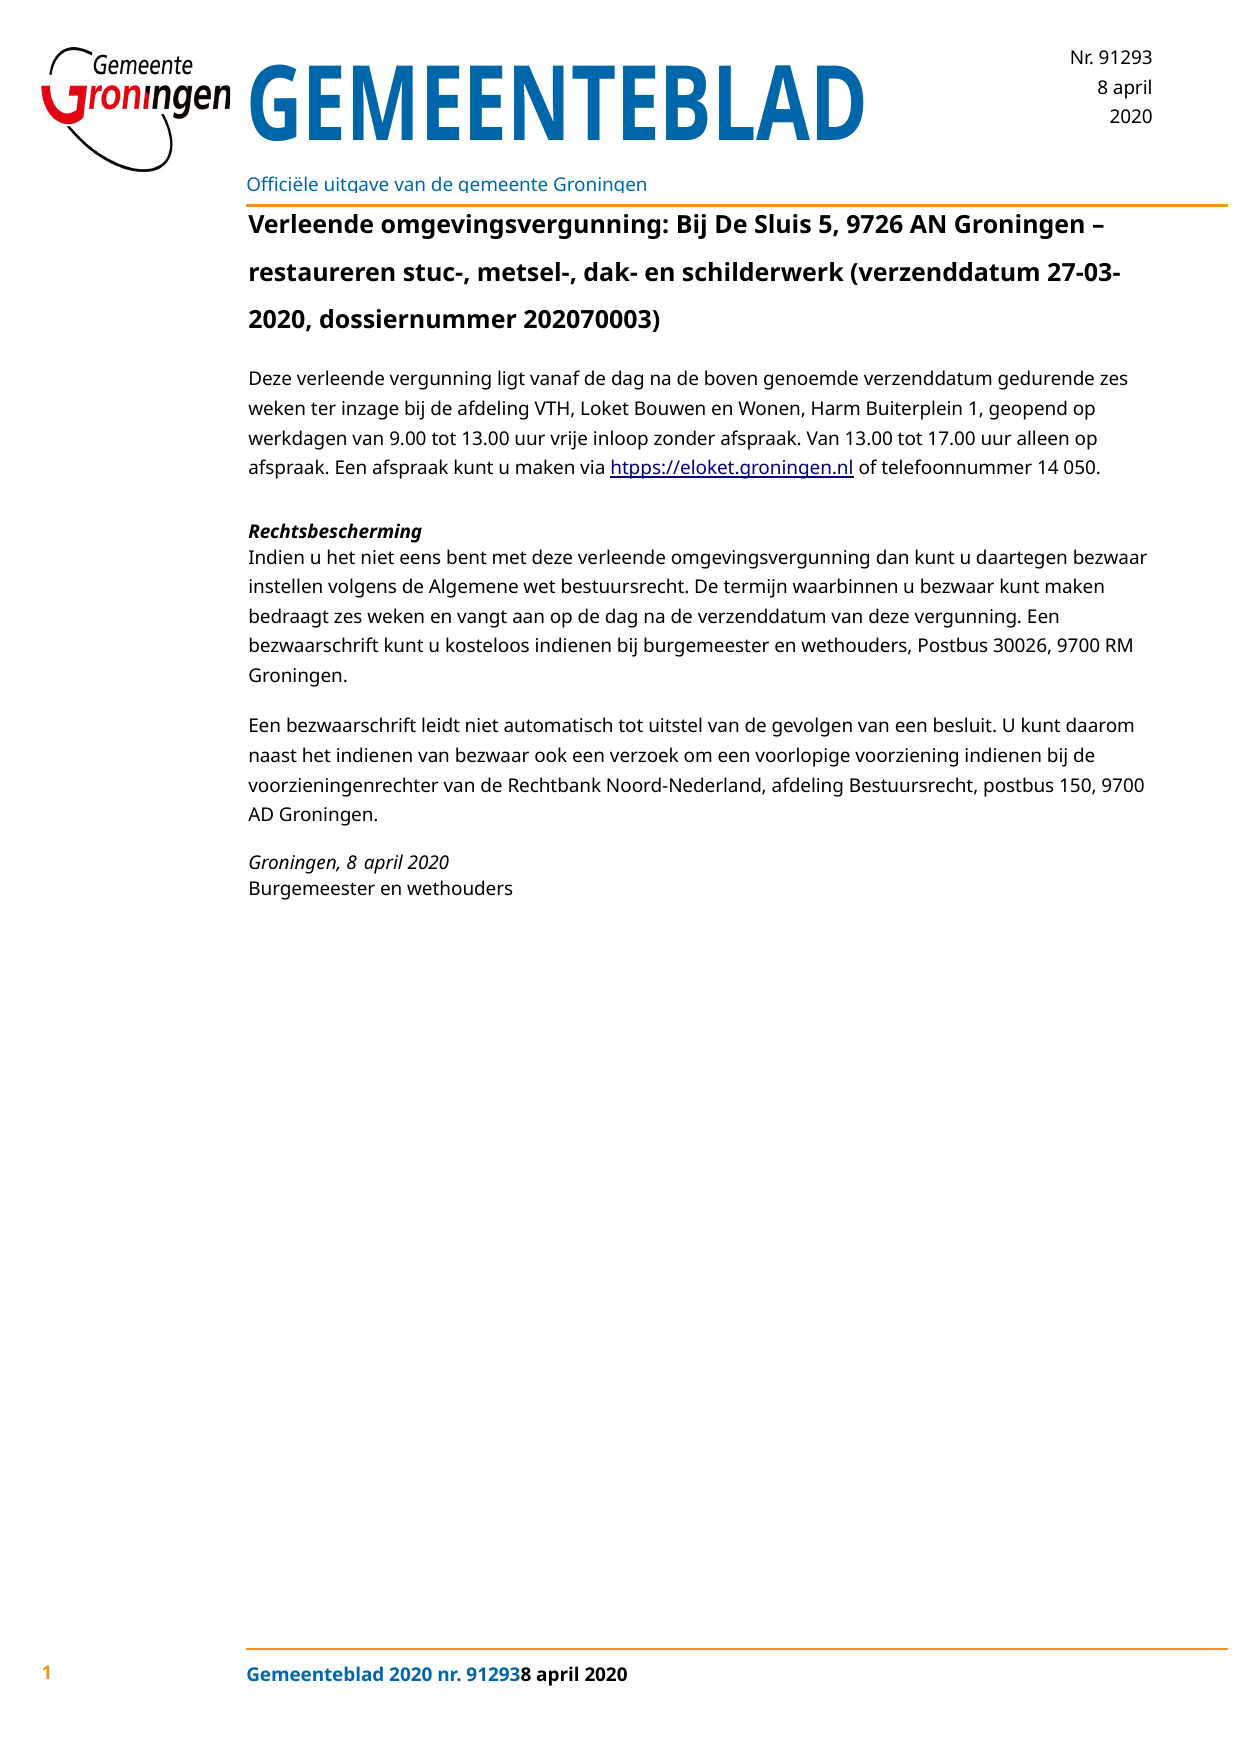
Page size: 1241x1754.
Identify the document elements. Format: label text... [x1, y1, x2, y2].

text Een bezwaarschrift leidt niet automatisch tot uitstel van de gevolgen van een besluit. U kunt daarom naast het indienen van bezwaar ook een verzoek om een voorlopige voorziening indienen bij de voorzieningenrechter van de Rechtbank Noord-Nederland, afdeling Bestuursrecht, postbus 150, 9700 AD Groningen. [248, 713, 1152, 827]
text Indien u het niet eens bent met deze verleende omgevingsvergunning dan kunt u daartegen bezwaar instellen volgens de Algemene wet bestuursrecht. De termijn waarbinnen u bezwaar kunt maken bedraagt zes weken en vangt aan op de dag na de verzenddatum van deze vergunning. Een bezwaarschrift kunt u kosteloos indienen bij burgemeester en wethouders, Postbus 30026, 9700 RM Groningen. [248, 544, 1152, 688]
text Verleende omgevingsvergunning: Bij De Sluis 5, 9726 AN Groningen – restaureren stuc-, metsel-, dak- en schilderwerk (verzenddatum 27-03-2020, dossiernummer 202070003) [248, 207, 1152, 336]
text Rechtsbescherming [248, 518, 1152, 544]
text Deze verleende vergunning ligt vanaf de dag na de boven genoemde verzenddatum gedurende zes weken ter inzage bij de afdeling VTH, Loket Bouwen en Wonen, Harm Buiterplein 1, geopend op werkdagen van 9.00 tot 13.00 uur vrije inloop zonder afspraak. Van 13.00 tot 17.00 uur alleen op afspraak. Een afspraak kunt u maken via htpps://eloket.groningen.nl of telefoonnummer 14 050. [248, 366, 1152, 480]
picture [41, 47, 231, 172]
text Groningen, 8 april 2020 [248, 849, 1152, 875]
text Burgemeester en wethouders [248, 875, 1152, 901]
